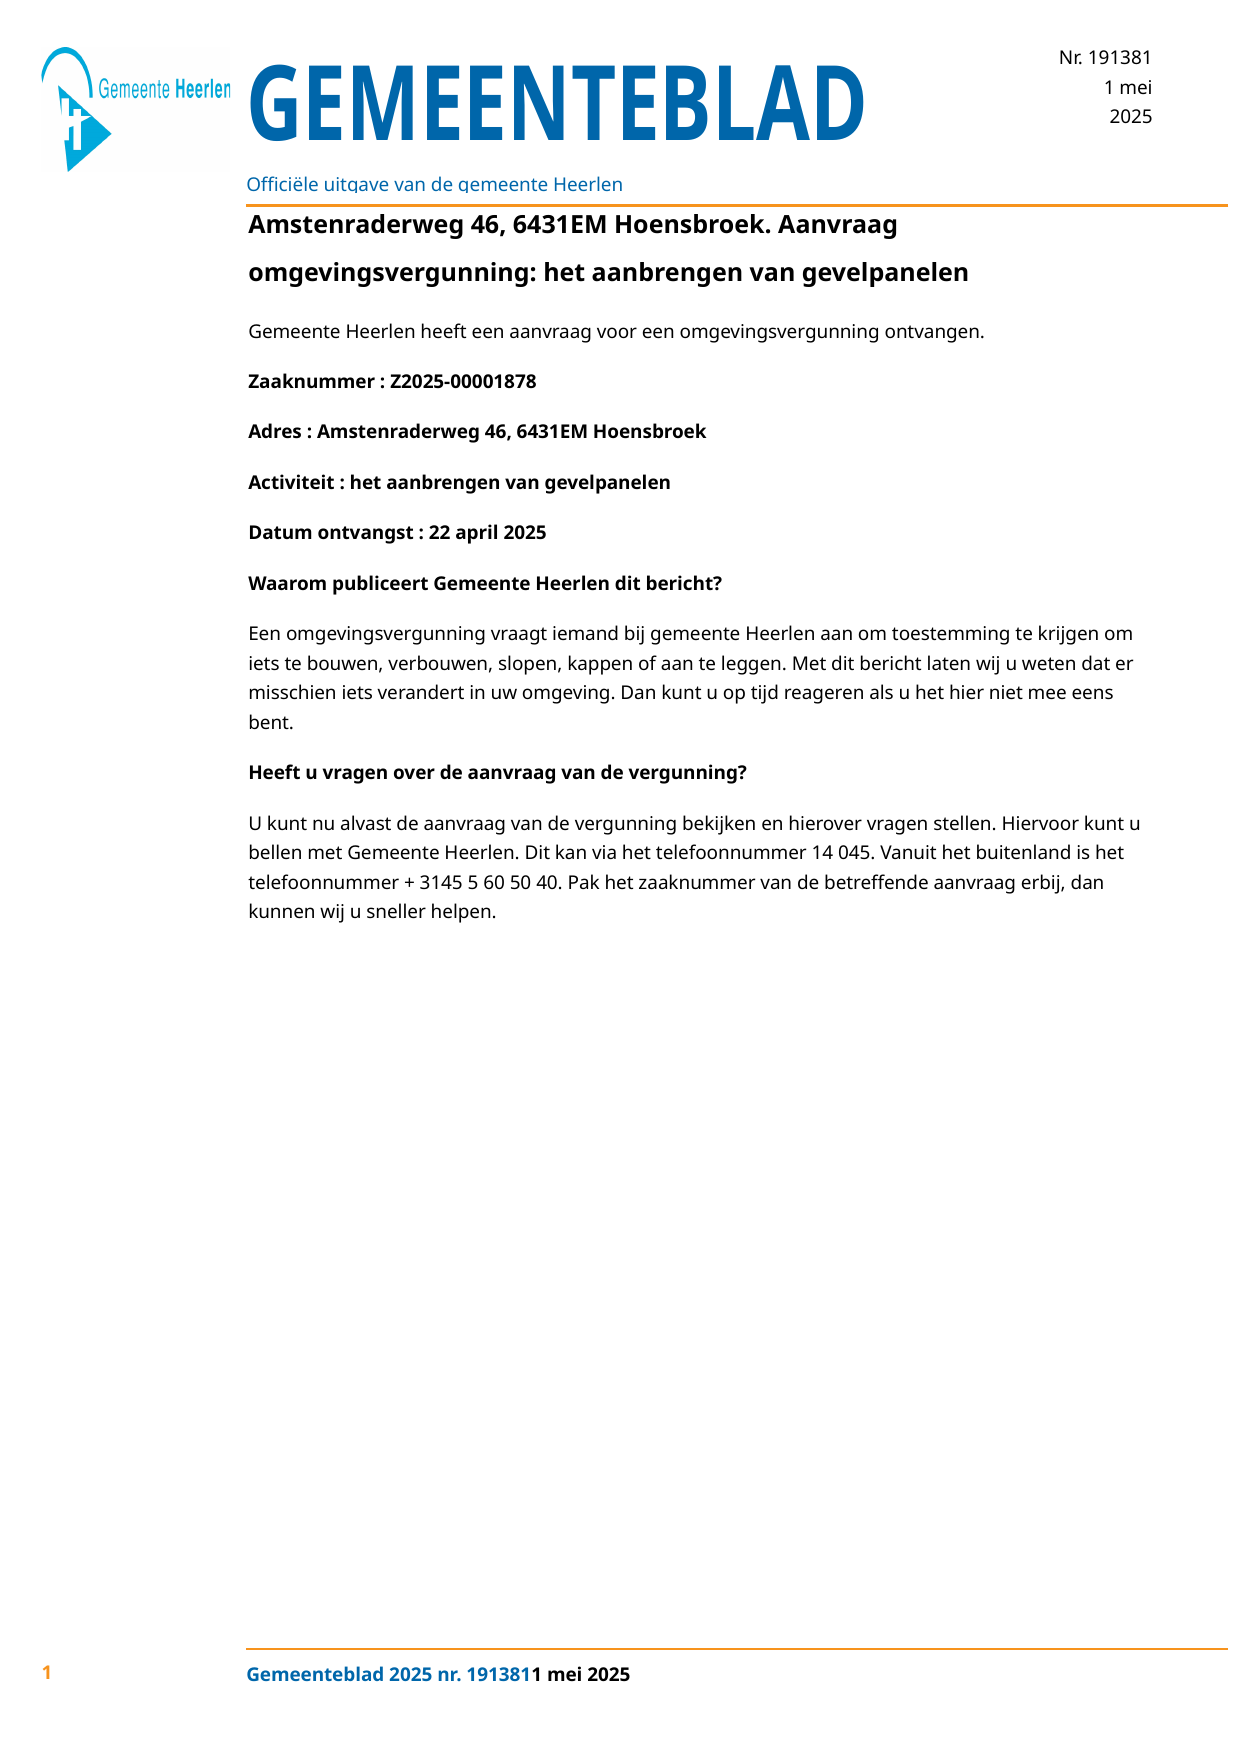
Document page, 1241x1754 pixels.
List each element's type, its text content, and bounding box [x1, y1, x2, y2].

picture [41, 47, 59, 70]
text Een omgevingsvergunning vraagt iemand bij gemeente Heerlen aan om toestemming te krijgen om iets te bouwen, verbouwen, slopen, kappen of aan te leggen. Met dit bericht laten wij u weten dat er misschien iets verandert in uw omgeving. Dan kunt u op tijd reageren als u het hier niet mee eens bent. [248, 620, 1152, 735]
text Waarom publiceert Gemeente Heerlen dit bericht? [248, 570, 1152, 596]
text Heeft u vragen over de aanvraag van de vergunning? [248, 759, 1152, 785]
picture [41, 47, 231, 172]
text Datum ontvangst : 22 april 2025 [248, 519, 1152, 545]
text Activiteit : het aanbrengen van gevelpanelen [248, 469, 1152, 495]
text Zaaknummer : Z2025-00001878 [248, 368, 1152, 394]
text Adres : Amstenraderweg 46, 6431EM Hoensbroek [248, 419, 1152, 444]
text Gemeente Heerlen heeft een aanvraag voor een omgevingsvergunning ontvangen. [248, 318, 1152, 344]
text U kunt nu alvast de aanvraag van de vergunning bekijken en hierover vragen stellen. Hiervoor kunt u bellen met Gemeente Heerlen. Dit kan via het telefoonnummer 14 045. Vanuit het buitenland is het telefoonnummer + 3145 5 60 50 40. Pak het zaaknummer van de betreffende aanvraag erbij, dan kunnen wij u sneller helpen. [248, 810, 1152, 924]
text Amstenraderweg 46, 6431EM Hoensbroek. Aanvraag omgevingsvergunning: het aanbrengen van gevelpanelen [248, 207, 1152, 288]
